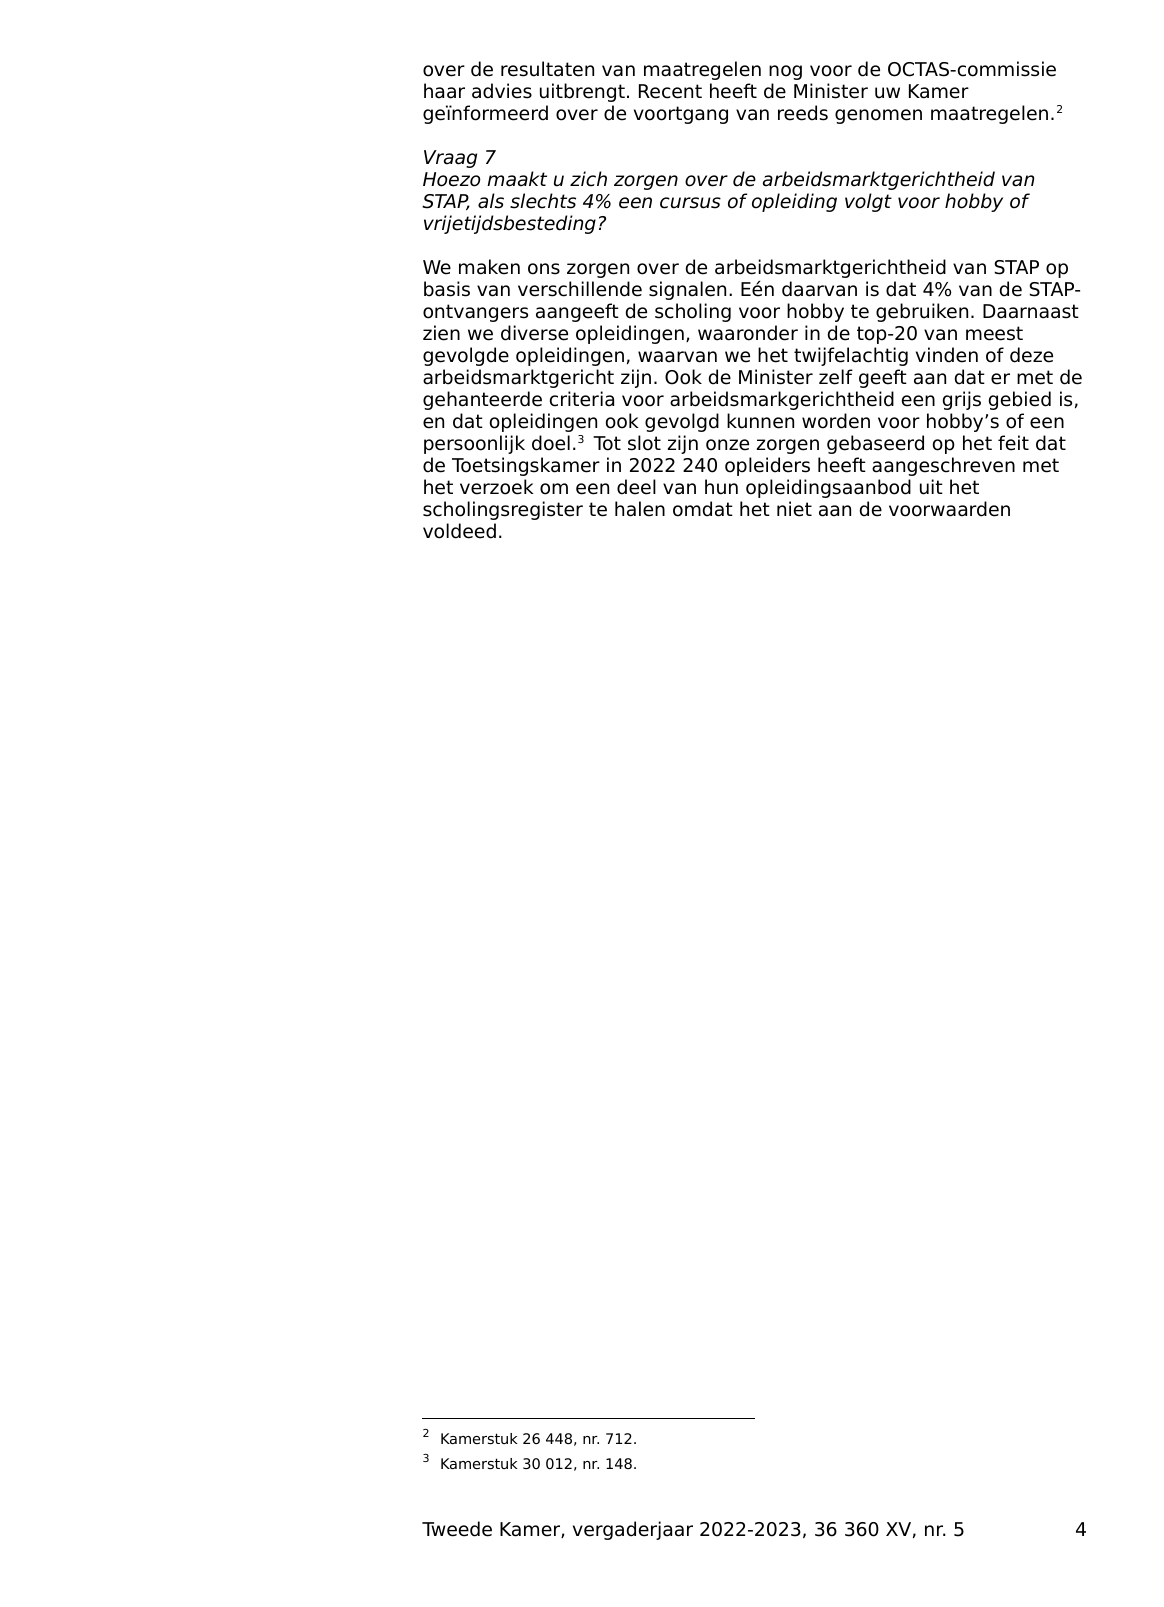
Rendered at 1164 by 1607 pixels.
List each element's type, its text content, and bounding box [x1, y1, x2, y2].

text Kamerstuk 26 448, nr. 712. [422, 1427, 1087, 1449]
text over de resultaten van maatregelen nog voor de OCTAS-commissie haar advies uitbrengt. Recent heeft de Minister uw Kamer geïnformeerd over de voortgang van reeds genomen maatregelen. [422, 59, 1087, 125]
text Vraag 7 [422, 147, 1087, 169]
text We maken ons zorgen over de arbeidsmarktgerichtheid van STAP op basis van verschillende signalen. Eén daarvan is dat 4% van de STAP-ontvangers aangeeft de scholing voor hobby te gebruiken. Daarnaast zien we diverse opleidingen, waaronder in de top-20 van meest gevolgde opleidingen, waarvan we het twijfelachtig vinden of deze arbeidsmarktgericht zijn. Ook de Minister zelf geeft aan dat er met de gehanteerde criteria voor arbeidsmarkgerichtheid een grijs gebied is, en dat opleidingen ook gevolgd kunnen worden voor hobby’s of een persoonlijk doel. Tot slot zijn onze zorgen gebaseerd op het feit dat de Toetsingskamer in 2022 240 opleiders heeft aangeschreven met het verzoek om een deel van hun opleidingsaanbod uit het scholingsregister te halen omdat het niet aan de voorwaarden voldeed. [422, 257, 1087, 543]
text Hoezo maakt u zich zorgen over de arbeidsmarktgerichtheid van STAP, als slechts 4% een cursus of opleiding volgt voor hobby of vrijetijdsbesteding? [422, 169, 1087, 235]
text Kamerstuk 30 012, nr. 148. [422, 1452, 1087, 1474]
